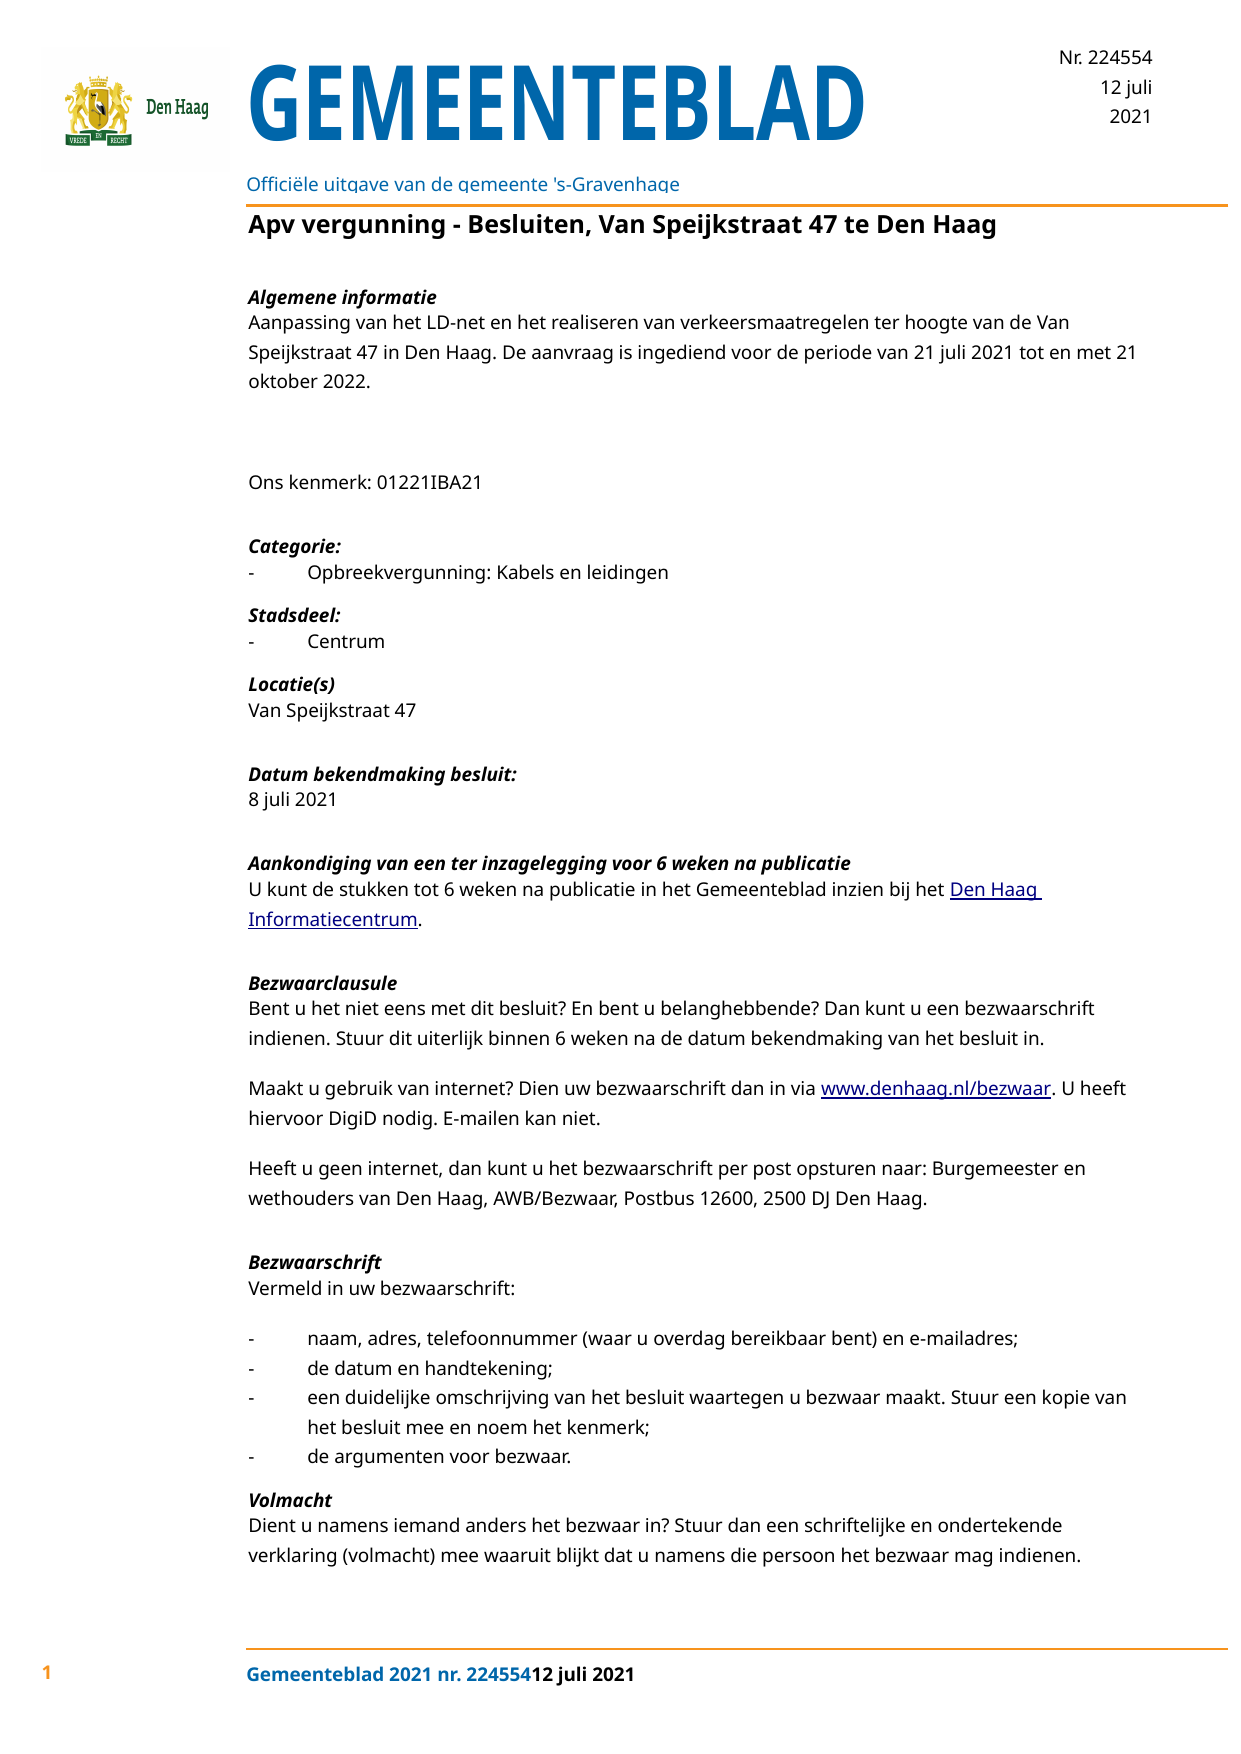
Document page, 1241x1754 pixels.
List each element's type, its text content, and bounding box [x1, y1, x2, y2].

text Algemene informatie [248, 284, 1152, 309]
text Vermeld in uw bezwaarschrift: [248, 1275, 1152, 1301]
picture [41, 47, 231, 172]
text Van Speijkstraat 47 [248, 697, 1152, 723]
text Bezwaarschrift [248, 1249, 1152, 1275]
list een duidelijke omschrijving van het besluit waartegen u bezwaar maakt. Stuur een kopie van het besluit mee en noem het kenmerk; [248, 1384, 1152, 1440]
text Stadsdeel: [248, 602, 1152, 628]
text Categorie: [248, 533, 1152, 559]
text Locatie(s) [248, 671, 1152, 697]
list de datum en handtekening; [248, 1355, 1152, 1381]
text Heeft u geen internet, dan kunt u het bezwaarschrift per post opsturen naar: Burgemeester en wethouders van Den Haag, AWB/Bezwaar, Postbus 12600, 2500 DJ Den Haag. [248, 1156, 1152, 1211]
text Datum bekendmaking besluit: [248, 761, 1152, 787]
text U kunt de stukken tot 6 weken na publicatie in het Gemeenteblad inzien bij het Den Haag Informatiecentrum. [248, 876, 1152, 932]
text Apv vergunning - Besluiten, Van Speijkstraat 47 te Den Haag [248, 207, 1152, 241]
text Dient u namens iemand anders het bezwaar in? Stuur dan een schriftelijke en ondertekende verklaring (volmacht) mee waaruit blijkt dat u namens die persoon het bezwaar mag indienen. [248, 1512, 1152, 1568]
text Aankondiging van een ter inzagelegging voor 6 weken na publicatie [248, 851, 1152, 876]
list Opbreekvergunning: Kabels en leidingen [248, 559, 1152, 585]
text Ons kenmerk: 01221IBA21 [248, 469, 1152, 495]
text Volmacht [248, 1487, 1152, 1512]
text Aanpassing van het LD-net en het realiseren van verkeersmaatregelen ter hoogte van de Van Speijkstraat 47 in Den Haag. De aanvraag is ingediend voor de periode van 21 juli 2021 tot en met 21 oktober 2022. [248, 309, 1152, 394]
text 8 juli 2021 [248, 787, 1152, 812]
text Maakt u gebruik van internet? Dien uw bezwaarschrift dan in via www.denhaag.nl/bezwaar. U heeft hiervoor DigiD nodig. E-mailen kan niet. [248, 1076, 1152, 1131]
text Bezwaarclausule [248, 970, 1152, 996]
list de argumenten voor bezwaar. [248, 1444, 1152, 1469]
list Centrum [248, 628, 1152, 654]
list naam, adres, telefoonnummer (waar u overdag bereikbaar bent) en e-mailadres; [248, 1325, 1152, 1351]
text Bent u het niet eens met dit besluit? En bent u belanghebbende? Dan kunt u een bezwaarschrift indienen. Stuur dit uiterlijk binnen 6 weken na de datum bekendmaking van het besluit in. [248, 996, 1152, 1051]
